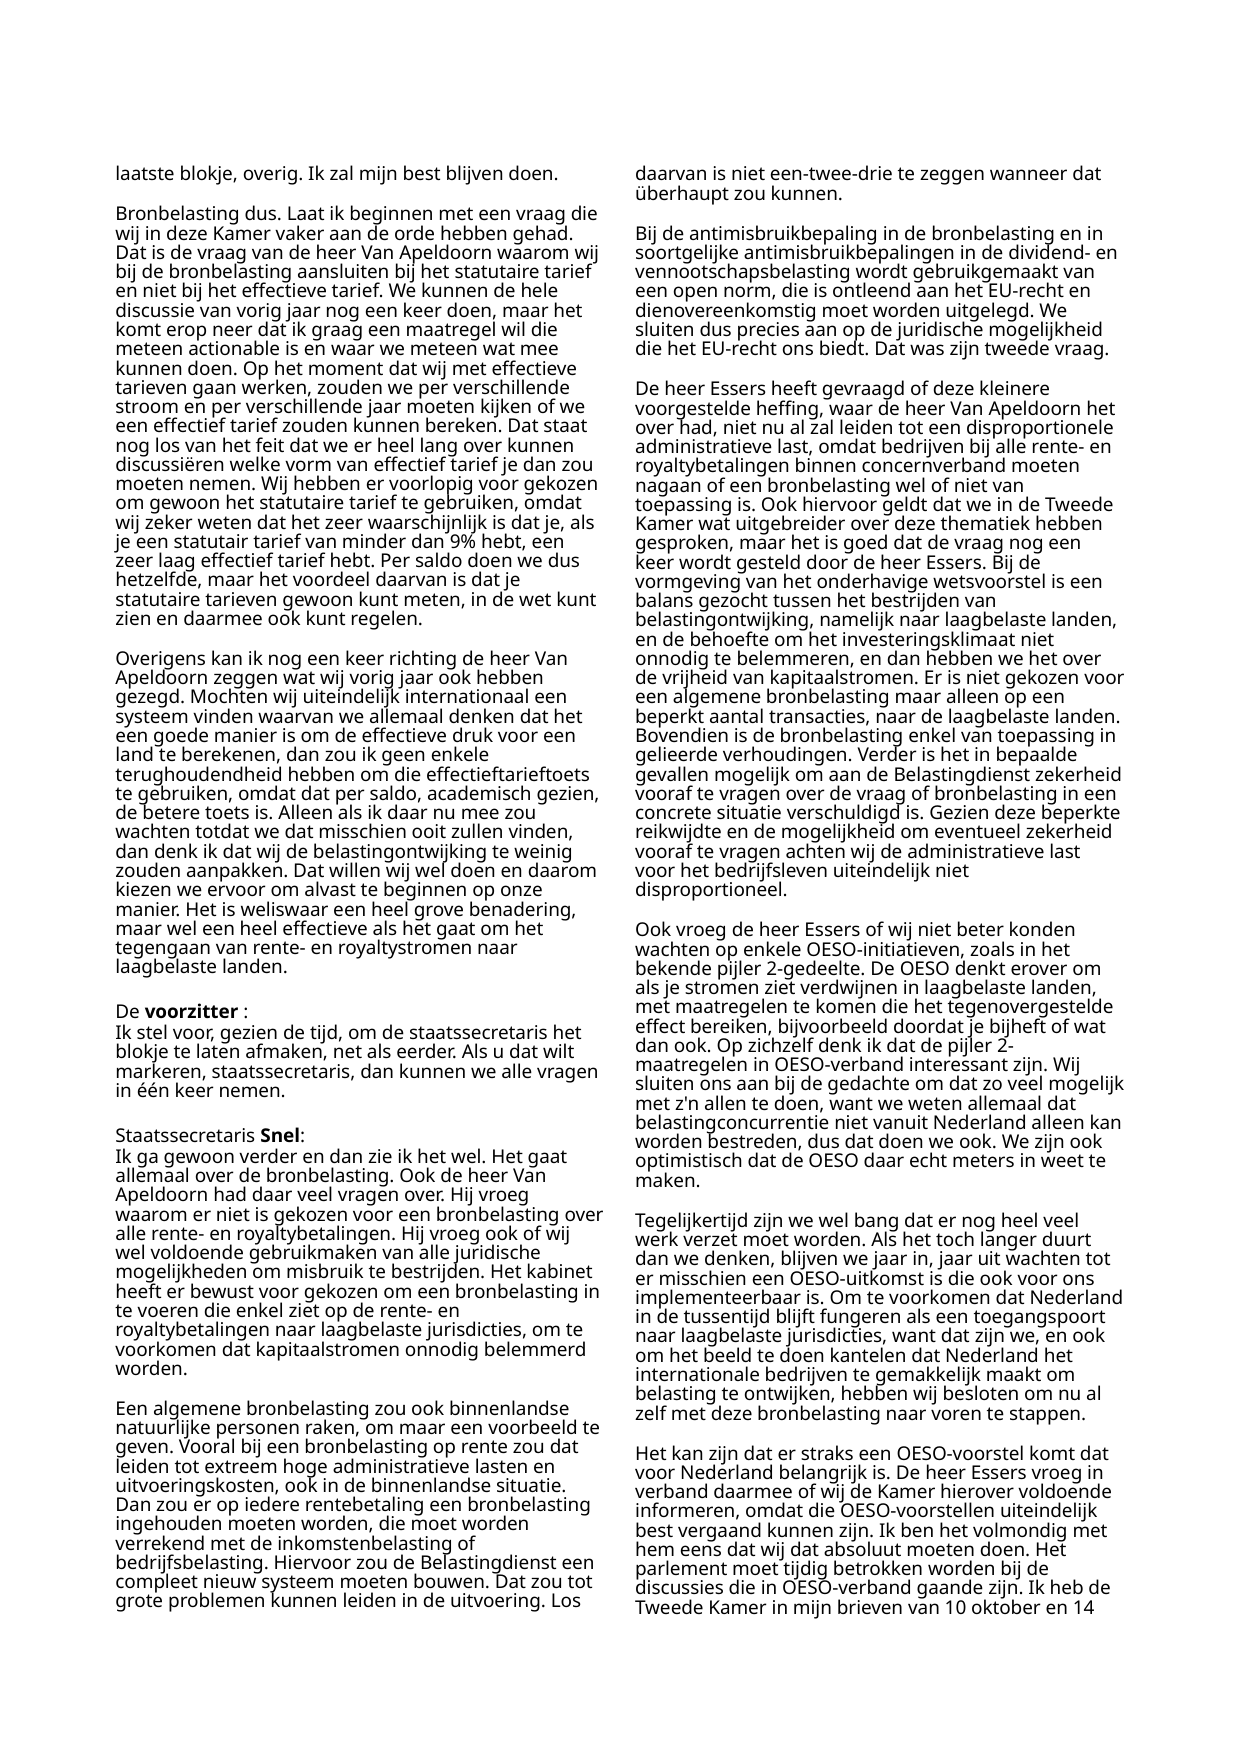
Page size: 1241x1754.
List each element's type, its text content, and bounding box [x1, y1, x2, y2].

text De voorzitter : [115, 998, 605, 1024]
text Ik ga gewoon verder en dan zie ik het wel. Het gaat allemaal over de bronbelasting. Ook de heer Van Apeldoorn had daar veel vragen over. Hij vroeg waarom er niet is gekozen voor een bronbelasting over alle rente- en royaltybetalingen. Hij vroeg ook of wij wel voldoende gebruikmaken van alle juridische mogelijkheden om misbruik te bestrijden. Het kabinet heeft er bewust voor gekozen om een bronbelasting in te voeren die enkel ziet op de rente- en royaltybetalingen naar laagbelaste jurisdicties, om te voorkomen dat kapitaalstromen onnodig belemmerd worden. [115, 1148, 605, 1379]
text Ook vroeg de heer Essers of wij niet beter konden wachten op enkele OESO-initiatieven, zoals in het bekende pijler 2-gedeelte. De OESO denkt erover om als je stromen ziet verdwijnen in laagbelaste landen, met maatregelen te komen die het tegenovergestelde effect bereiken, bijvoorbeeld doordat je bijheft of wat dan ook. Op zichzelf denk ik dat de pijler 2-maatregelen in OESO-verband interessant zijn. Wij sluiten ons aan bij de gedachte om dat zo veel mogelijk met z'n allen te doen, want we weten allemaal dat belastingconcurrentie niet vanuit Nederland alleen kan worden bestreden, dus dat doen we ook. We zijn ook optimistisch dat de OESO daar echt meters in weet te maken. [635, 921, 1125, 1191]
text Tegelijkertijd zijn we wel bang dat er nog heel veel werk verzet moet worden. Als het toch langer duurt dan we denken, blijven we jaar in, jaar uit wachten tot er misschien een OESO-uitkomst is die ook voor ons implementeerbaar is. Om te voorkomen dat Nederland in de tussentijd blijft fungeren als een toegangspoort naar laagbelaste jurisdicties, want dat zijn we, en ook om het beeld te doen kantelen dat Nederland het internationale bedrijven te gemakkelijk maakt om belasting te ontwijken, hebben wij besloten om nu al zelf met deze bronbelasting naar voren te stappen. [635, 1212, 1125, 1424]
text Ik stel voor, gezien de tijd, om de staatssecretaris het blokje te laten afmaken, net als eerder. Als u dat wilt markeren, staatssecretaris, dan kunnen we alle vragen in één keer nemen. [115, 1024, 605, 1101]
text Staatssecretaris Snel: [115, 1122, 605, 1148]
text Bij de antimisbruikbepaling in de bronbelasting en in soortgelijke antimisbruikbepalingen in de dividend- en vennootschapsbelasting wordt gebruikgemaakt van een open norm, die is ontleend aan het EU-recht en dienovereenkomstig moet worden uitgelegd. We sluiten dus precies aan op de juridische mogelijkheid die het EU-recht ons biedt. Dat was zijn tweede vraag. [635, 224, 1125, 359]
text Een algemene bronbelasting zou ook binnenlandse natuurlijke personen raken, om maar een voorbeeld te geven. Vooral bij een bronbelasting op rente zou dat leiden tot extreem hoge administratieve lasten en uitvoeringskosten, ook in de binnenlandse situatie. Dan zou er op iedere rentebetaling een bronbelasting ingehouden moeten worden, die moet worden verrekend met de inkomstenbelasting of bedrijfsbelasting. Hiervoor zou de Belastingdienst een compleet nieuw systeem moeten bouwen. Dat zou tot grote problemen kunnen leiden in de uitvoering. Los [115, 1400, 605, 1612]
text De heer Essers heeft gevraagd of deze kleinere voorgestelde heffing, waar de heer Van Apeldoorn het over had, niet nu al zal leiden tot een disproportionele administratieve last, omdat bedrijven bij alle rente- en royaltybetalingen binnen concernverband moeten nagaan of een bronbelasting wel of niet van toepassing is. Ook hiervoor geldt dat we in de Tweede Kamer wat uitgebreider over deze thematiek hebben gesproken, maar het is goed dat de vraag nog een keer wordt gesteld door de heer Essers. Bij de vormgeving van het onderhavige wetsvoorstel is een balans gezocht tussen het bestrijden van belastingontwijking, namelijk naar laagbelaste landen, en de behoefte om het investeringsklimaat niet onnodig te belemmeren, en dan hebben we het over de vrijheid van kapitaalstromen. Er is niet gekozen voor een algemene bronbelasting maar alleen op een beperkt aantal transacties, naar de laagbelaste landen. Bovendien is de bronbelasting enkel van toepassing in gelieerde verhoudingen. Verder is het in bepaalde gevallen mogelijk om aan de Belastingdienst zekerheid vooraf te vragen over de vraag of bronbelasting in een concrete situatie verschuldigd is. Gezien deze beperkte reikwijdte en de mogelijkheid om eventueel zekerheid vooraf te vragen achten wij de administratieve last voor het bedrijfsleven uiteindelijk niet disproportioneel. [635, 380, 1125, 901]
text Overigens kan ik nog een keer richting de heer Van Apeldoorn zeggen wat wij vorig jaar ook hebben gezegd. Mochten wij uiteindelijk internationaal een systeem vinden waarvan we allemaal denken dat het een goede manier is om de effectieve druk voor een land te berekenen, dan zou ik geen enkele terughoudendheid hebben om die effectieftarieftoets te gebruiken, omdat dat per saldo, academisch gezien, de betere toets is. Alleen als ik daar nu mee zou wachten totdat we dat misschien ooit zullen vinden, dan denk ik dat wij de belastingontwijking te weinig zouden aanpakken. Dat willen wij wel doen en daarom kiezen we ervoor om alvast te beginnen op onze manier. Het is weliswaar een heel grove benadering, maar wel een heel effectieve als het gaat om het tegengaan van rente- en royaltystromen naar laagbelaste landen. [115, 650, 605, 978]
text daarvan is niet een-twee-drie te zeggen wanneer dat überhaupt zou kunnen. [635, 165, 1125, 204]
text Het kan zijn dat er straks een OESO-voorstel komt dat voor Nederland belangrijk is. De heer Essers vroeg in verband daarmee of wij de Kamer hierover voldoende informeren, omdat die OESO-voorstellen uiteindelijk best vergaand kunnen zijn. Ik ben het volmondig met hem eens dat wij dat absoluut moeten doen. Het parlement moet tijdig betrokken worden bij de discussies die in OESO-verband gaande zijn. Ik heb de Tweede Kamer in mijn brieven van 10 oktober en 14 [635, 1444, 1125, 1618]
text laatste blokje, overig. Ik zal mijn best blijven doen. [115, 165, 605, 184]
text Bronbelasting dus. Laat ik beginnen met een vraag die wij in deze Kamer vaker aan de orde hebben gehad. Dat is de vraag van de heer Van Apeldoorn waarom wij bij de bronbelasting aansluiten bij het statutaire tarief en niet bij het effectieve tarief. We kunnen de hele discussie van vorig jaar nog een keer doen, maar het komt erop neer dat ik graag een maatregel wil die meteen actionable is en waar we meteen wat mee kunnen doen. Op het moment dat wij met effectieve tarieven gaan werken, zouden we per verschillende stroom en per verschillende jaar moeten kijken of we een effectief tarief zouden kunnen bereken. Dat staat nog los van het feit dat we er heel lang over kunnen discussiëren welke vorm van effectief tarief je dan zou moeten nemen. Wij hebben er voorlopig voor gekozen om gewoon het statutaire tarief te gebruiken, omdat wij zeker weten dat het zeer waarschijnlijk is dat je, als je een statutair tarief van minder dan 9% hebt, een zeer laag effectief tarief hebt. Per saldo doen we dus hetzelfde, maar het voordeel daarvan is dat je statutaire tarieven gewoon kunt meten, in de wet kunt zien en daarmee ook kunt regelen. [115, 205, 605, 629]
